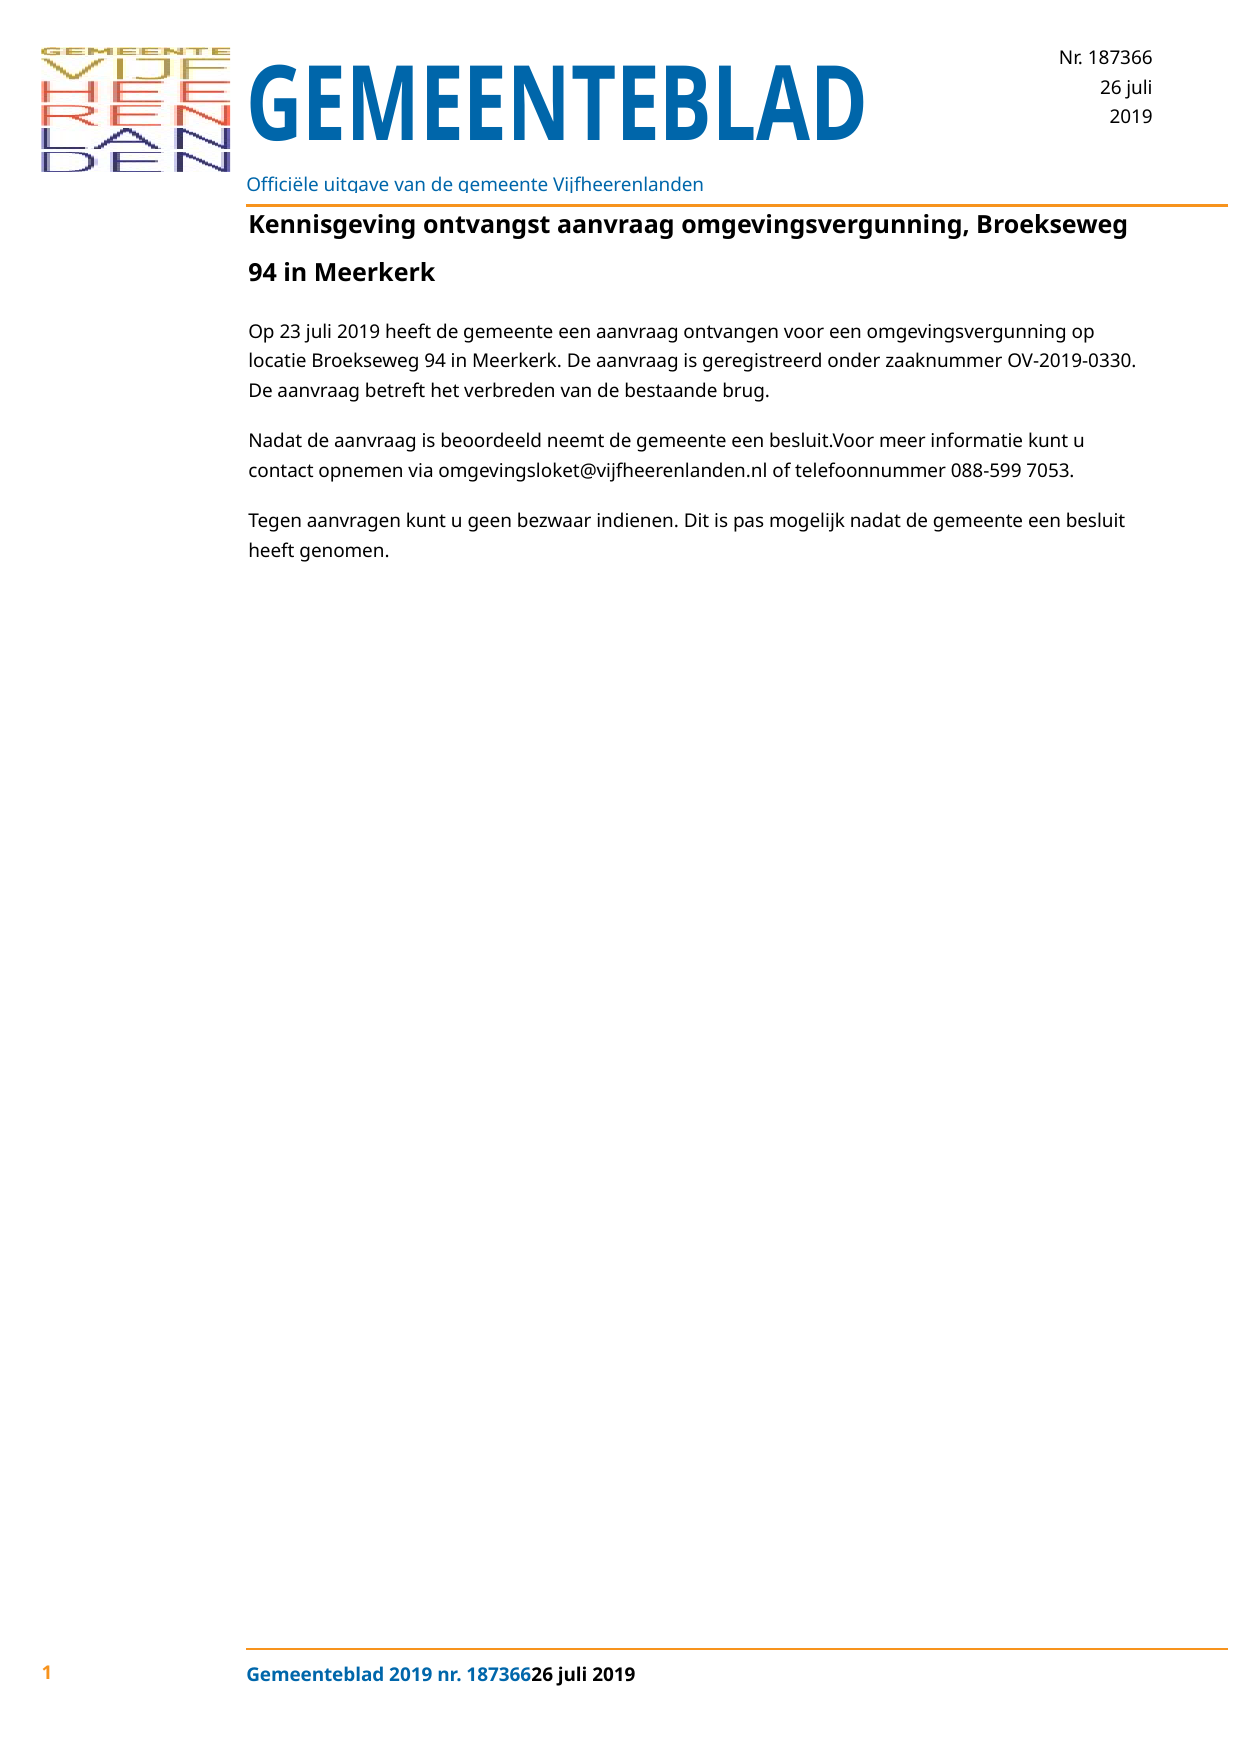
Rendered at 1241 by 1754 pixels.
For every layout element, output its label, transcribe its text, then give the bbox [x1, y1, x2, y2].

text Op 23 juli 2019 heeft de gemeente een aanvraag ontvangen voor een omgevingsvergunning op locatie Broekseweg 94 in Meerkerk. De aanvraag is geregistreerd onder zaaknummer OV-2019-0330. De aanvraag betreft het verbreden van de bestaande brug. [248, 318, 1152, 403]
text Kennisgeving ontvangst aanvraag omgevingsvergunning, Broekseweg 94 in Meerkerk [248, 207, 1152, 288]
text Nadat de aanvraag is beoordeeld neemt de gemeente een besluit.Voor meer informatie kunt u contact opnemen via omgevingsloket@vijfheerenlanden.nl of telefoonnummer 088-599 7053. [248, 427, 1152, 483]
text Tegen aanvragen kunt u geen bezwaar indienen. Dit is pas mogelijk nadat de gemeente een besluit heeft genomen. [248, 507, 1152, 563]
picture [41, 47, 231, 172]
